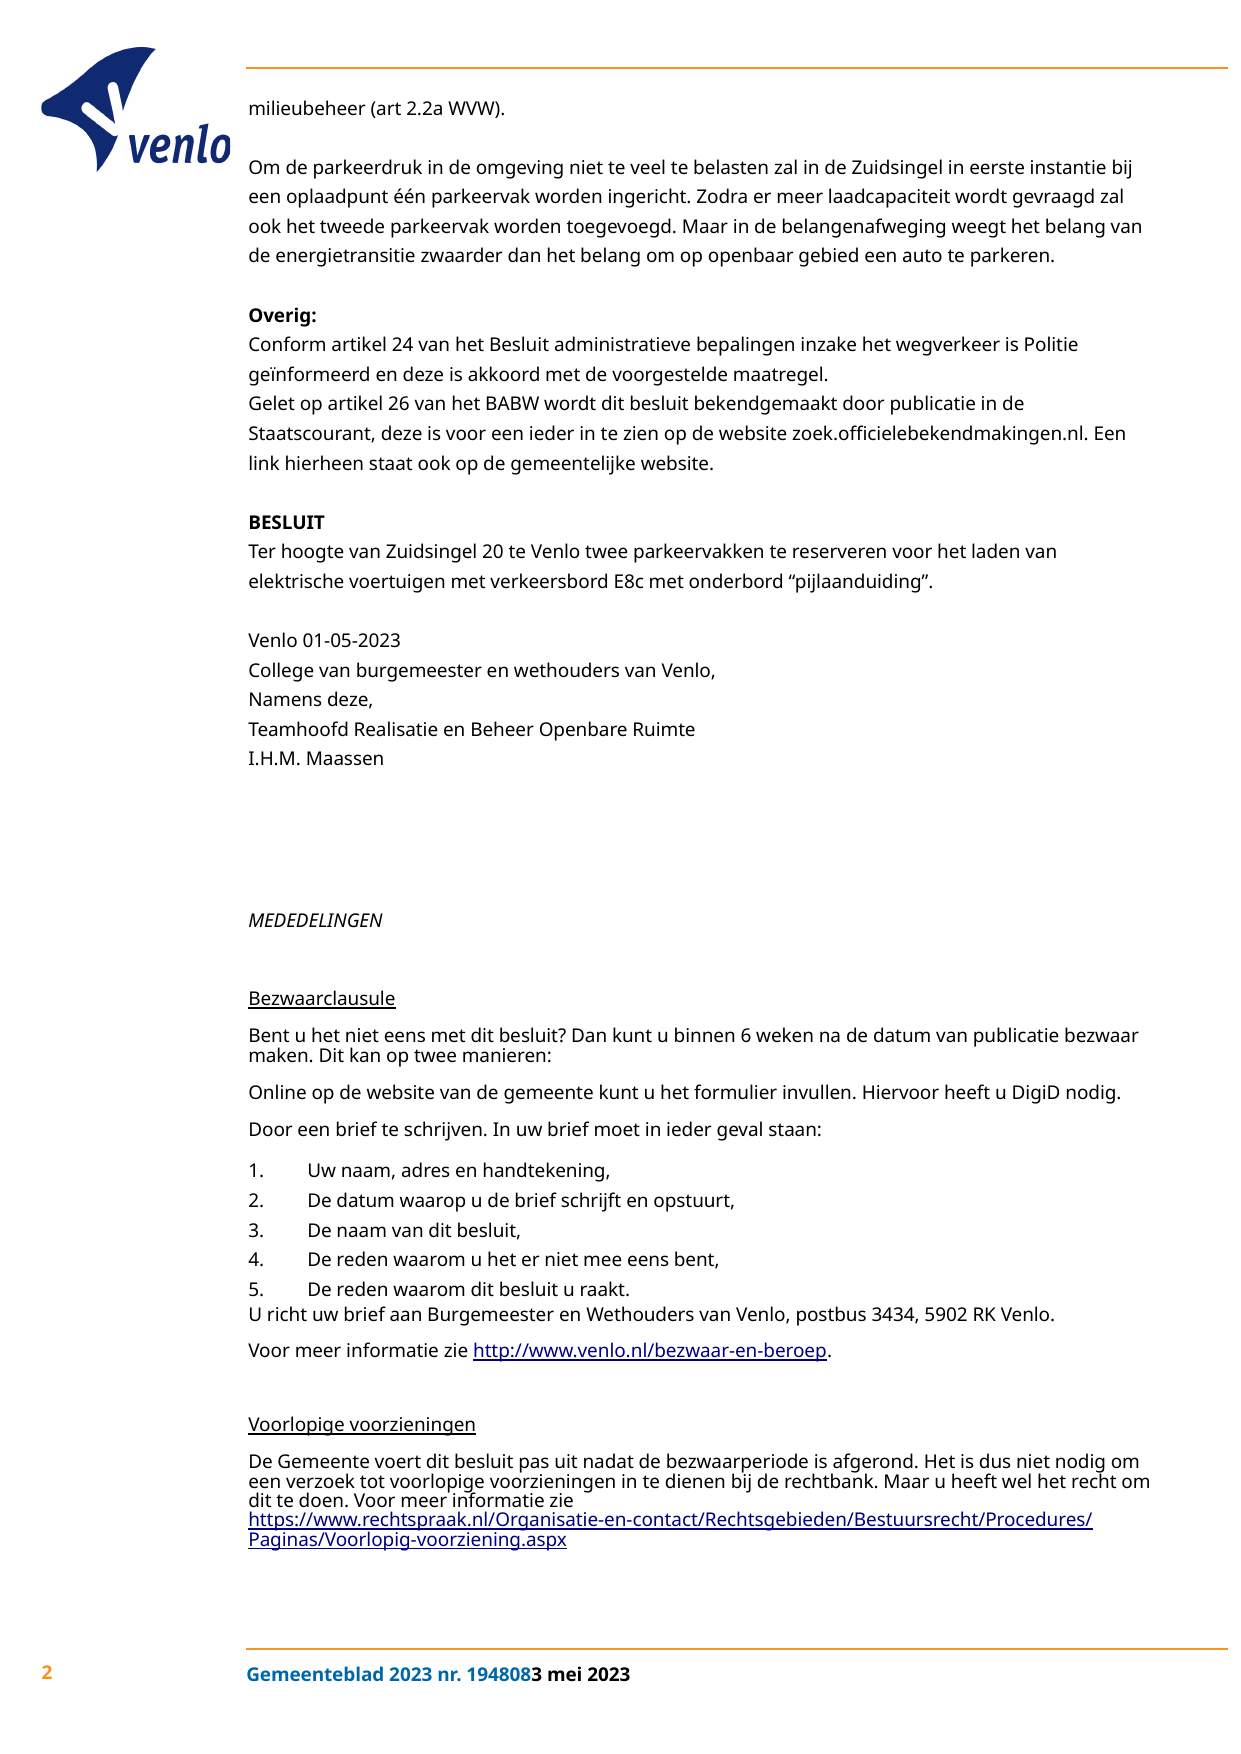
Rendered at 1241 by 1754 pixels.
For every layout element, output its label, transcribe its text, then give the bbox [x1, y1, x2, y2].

text BESLUIT [248, 509, 1152, 535]
text Namens deze, [248, 686, 1152, 712]
text Ter hoogte van Zuidsingel 20 te Venlo twee parkeervakken te reserveren voor het laden van elektrische voertuigen met verkeersbord E8c met onderbord “pijlaanduiding”. [248, 538, 1152, 594]
text Om de parkeerdruk in de omgeving niet te veel te belasten zal in de Zuidsingel in eerste instantie bij een oplaadpunt één parkeervak worden ingericht. Zodra er meer laadcapaciteit wordt gevraagd zal ook het tweede parkeervak worden toegevoegd. Maar in de belangenafweging weegt het belang van de energietransitie zwaarder dan het belang om op openbaar gebied een auto te parkeren. [248, 154, 1152, 268]
list De reden waarom dit besluit u raakt. [248, 1276, 1152, 1302]
text Voorlopige voorzieningen [248, 1416, 1152, 1436]
list De naam van dit besluit, [248, 1217, 1152, 1242]
text Online op de website van de gemeente kunt u het formulier invullen. Hiervoor heeft u DigiD nodig. [248, 1084, 1152, 1103]
list De reden waarom u het er niet mee eens bent, [248, 1246, 1152, 1272]
text College van burgemeester en wethouders van Venlo, [248, 657, 1152, 683]
list Uw naam, adres en handtekening, [248, 1158, 1152, 1183]
text milieubeheer (art 2.2a WVW). [248, 95, 1152, 121]
text U richt uw brief aan Burgemeester en Wethouders van Venlo, postbus 3434, 5902 RK Venlo. [248, 1306, 1152, 1325]
text Door een brief te schrijven. In uw brief moet in ieder geval staan: [248, 1121, 1152, 1140]
text Conform artikel 24 van het Besluit administratieve bepalingen inzake het wegverkeer is Politie geïnformeerd en deze is akkoord met de voorgestelde maatregel. [248, 331, 1152, 387]
text De Gemeente voert dit besluit pas uit nadat de bezwaarperiode is afgerond. Het is dus niet nodig om een verzoek tot voorlopige voorzieningen in te dienen bij de rechtbank. Maar u heeft wel het recht om dit te doen. Voor meer informatie zie https://www.rechtspraak.nl/Organisatie-en-contact/Rechtsgebieden/Bestuursrecht/Procedures/Paginas/Voorlopig-voorziening.aspx [248, 1453, 1152, 1550]
text MEDEDELINGEN [248, 907, 1152, 933]
text Gelet op artikel 26 van het BABW wordt dit besluit bekendgemaakt door publicatie in de Staatscourant, deze is voor een ieder in te zien op de website zoek.officielebekendmakingen.nl. Een link hierheen staat ook op de gemeentelijke website. [248, 391, 1152, 476]
text Bent u het niet eens met dit besluit? Dan kunt u binnen 6 weken na de datum van publicatie bezwaar maken. Dit kan op twee manieren: [248, 1027, 1152, 1066]
text Voor meer informatie zie http://www.venlo.nl/bezwaar-en-beroep. [248, 1342, 1152, 1362]
picture [41, 47, 231, 172]
text Venlo 01-05-2023 [248, 627, 1152, 653]
text Overig: [248, 302, 1152, 328]
text Teamhoofd Realisatie en Beheer Openbare Ruimte [248, 716, 1152, 742]
text Bezwaarclausule [248, 990, 1152, 1010]
text I.H.M. Maassen [248, 746, 1152, 771]
list De datum waarop u de brief schrijft en opstuurt, [248, 1187, 1152, 1213]
